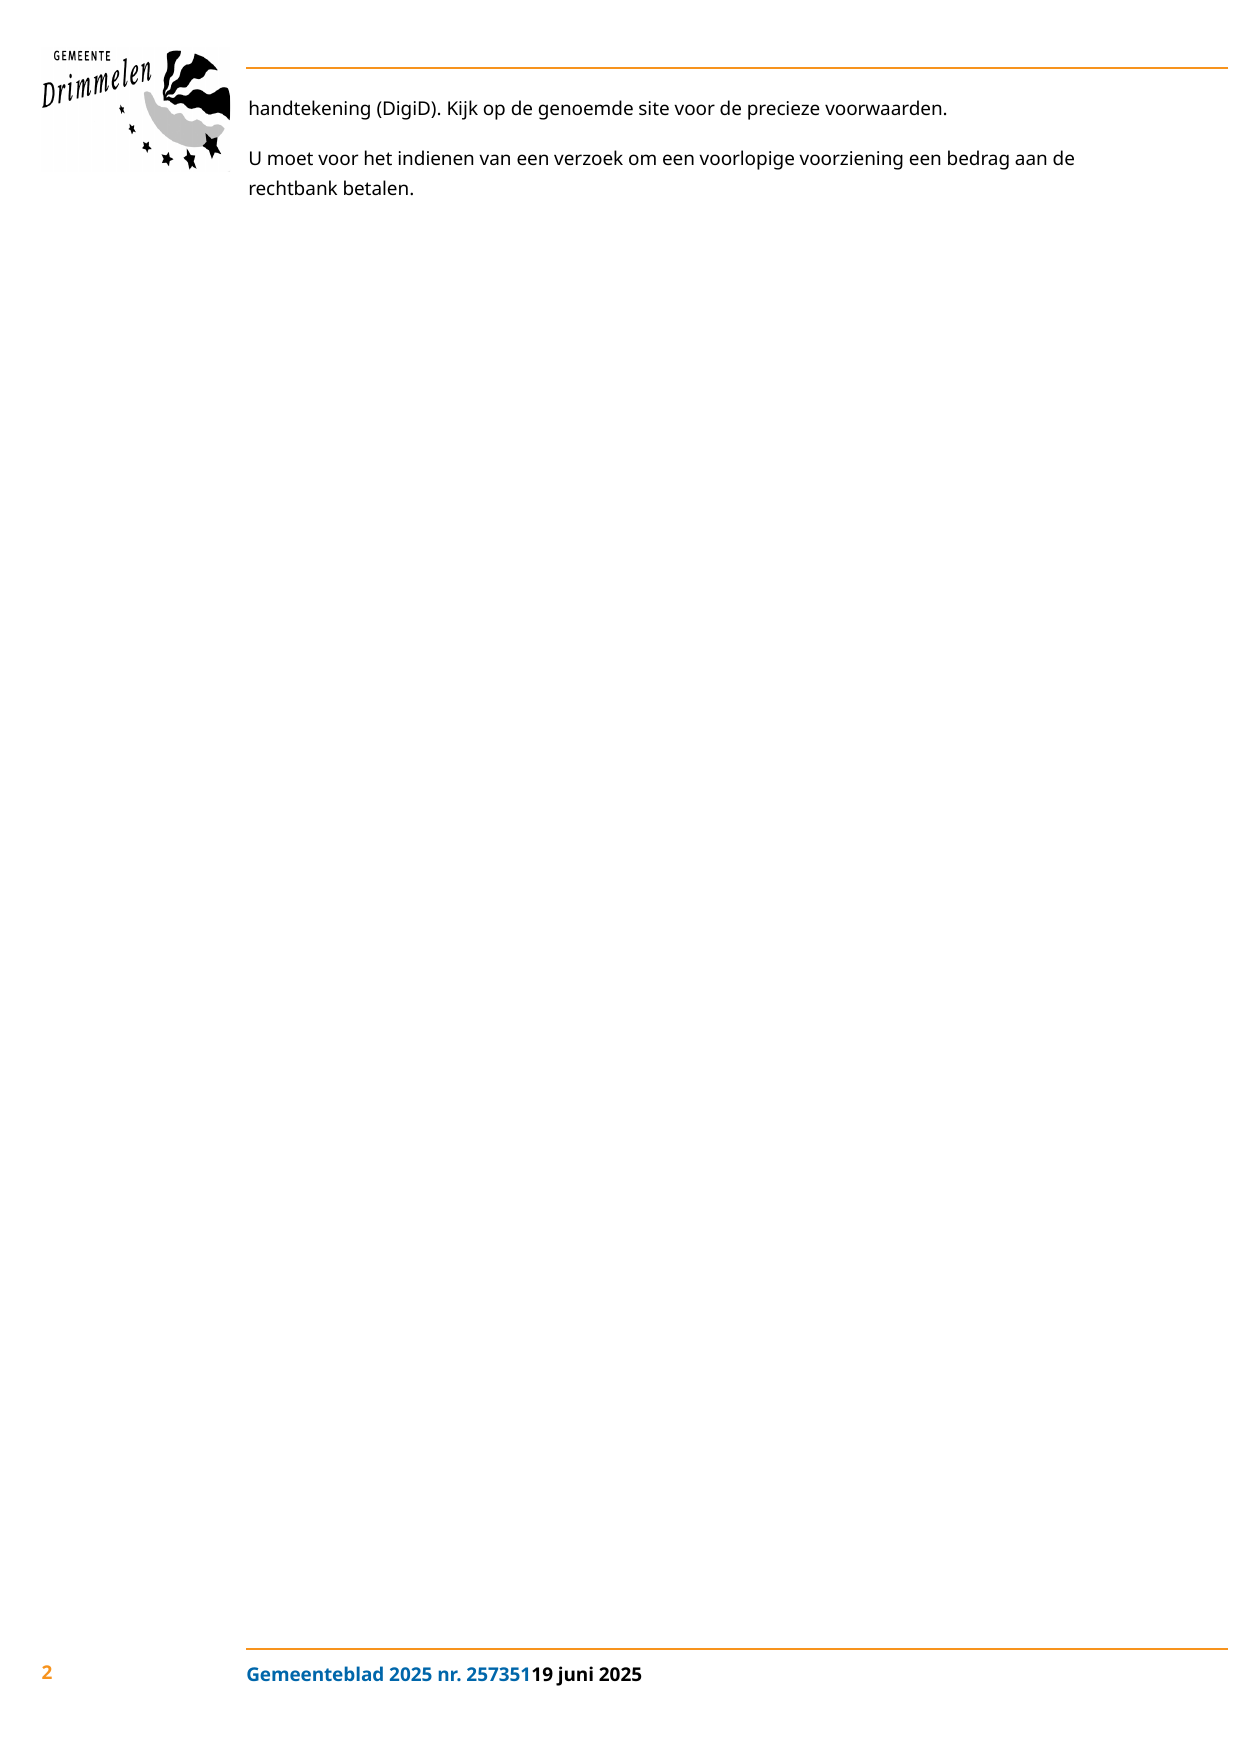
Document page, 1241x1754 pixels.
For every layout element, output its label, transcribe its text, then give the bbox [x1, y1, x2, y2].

picture [41, 47, 231, 172]
text U moet voor het indienen van een verzoek om een voorlopige voorziening een bedrag aan de rechtbank betalen. [248, 145, 1152, 201]
text handtekening (DigiD). Kijk op de genoemde site voor de precieze voorwaarden. [248, 95, 1152, 121]
